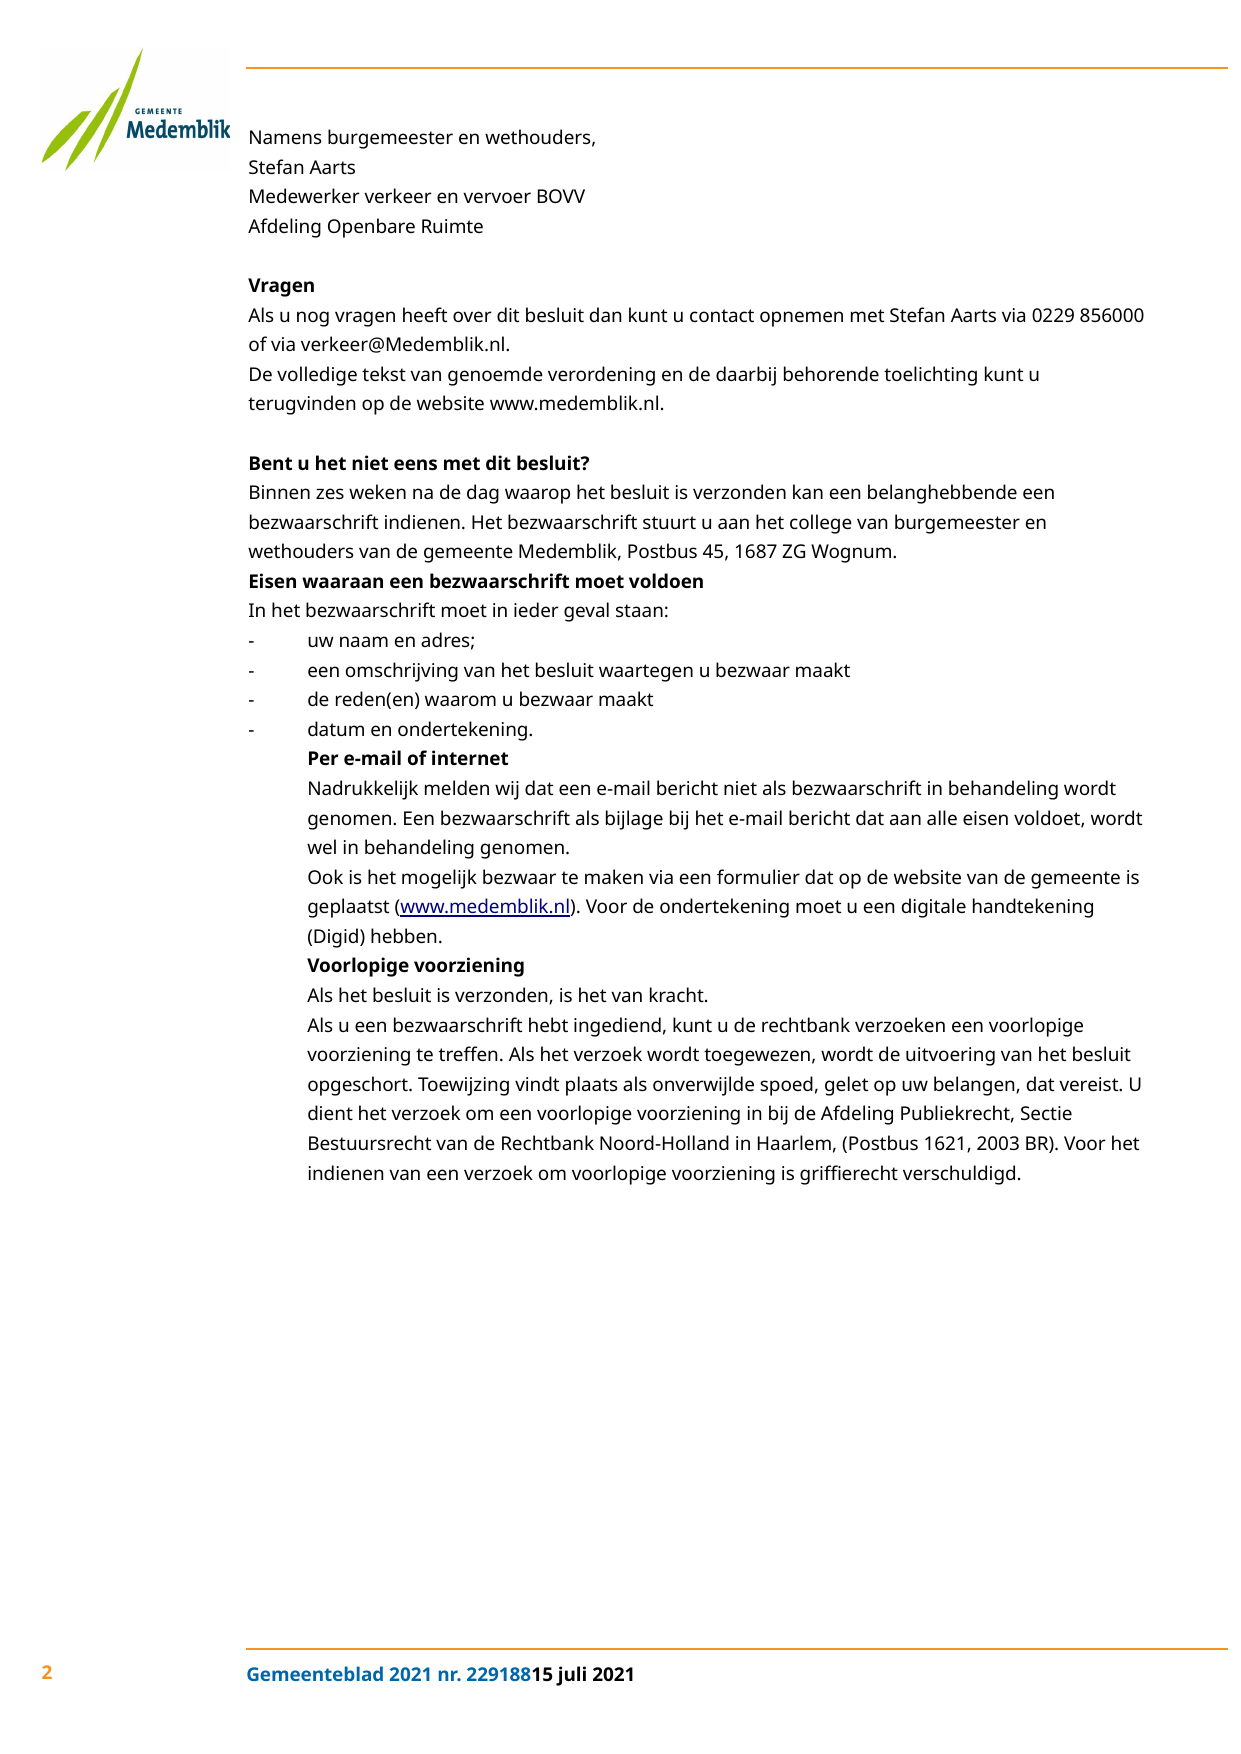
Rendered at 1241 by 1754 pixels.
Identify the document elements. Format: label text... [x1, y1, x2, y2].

text Bent u het niet eens met dit besluit? [248, 450, 1152, 476]
list Ook is het mogelijk bezwaar te maken via een formulier dat op de website van de gemeente is geplaatst (www.medemblik.nl). Voor de ondertekening moet u een digitale handtekening (Digid) hebben. [248, 864, 1152, 949]
list Voorlopige voorziening [248, 953, 1152, 978]
list datum en ondertekening. [248, 716, 1152, 742]
text Als u nog vragen heeft over dit besluit dan kunt u contact opnemen met Stefan Aarts via 0229 856000 of via verkeer@Medemblik.nl. [248, 302, 1152, 357]
list een omschrijving van het besluit waartegen u bezwaar maakt [248, 657, 1152, 683]
list de reden(en) waarom u bezwaar maakt [248, 686, 1152, 712]
text In het bezwaarschrift moet in ieder geval staan: [248, 598, 1152, 623]
list Per e-mail of internet [248, 746, 1152, 771]
text Stefan Aarts [248, 154, 1152, 180]
text De volledige tekst van genoemde verordening en de daarbij behorende toelichting kunt u terugvinden op de website www.medemblik.nl. [248, 361, 1152, 416]
text Medewerker verkeer en vervoer BOVV [248, 183, 1152, 209]
text Afdeling Openbare Ruimte [248, 213, 1152, 239]
list Als het besluit is verzonden, is het van kracht. [248, 982, 1152, 1008]
list Als u een bezwaarschrift hebt ingediend, kunt u de rechtbank verzoeken een voorlopige voorziening te treffen. Als het verzoek wordt toegewezen, wordt de uitvoering van het besluit opgeschort. Toewijzing vindt plaats als onverwijlde spoed, gelet op uw belangen, dat vereist. U dient het verzoek om een voorlopige voorziening in bij de Afdeling Publiekrecht, Sectie Bestuursrecht van de Rechtbank Noord-Holland in Haarlem, (Postbus 1621, 2003 BR). Voor het indienen van een verzoek om voorlopige voorziening is griffierecht verschuldigd. [248, 1012, 1152, 1186]
text Eisen waaraan een bezwaarschrift moet voldoen [248, 568, 1152, 594]
text Namens burgemeester en wethouders, [248, 124, 1152, 150]
picture [41, 47, 231, 172]
text Binnen zes weken na de dag waarop het besluit is verzonden kan een belanghebbende een bezwaarschrift indienen. Het bezwaarschrift stuurt u aan het college van burgemeester en wethouders van de gemeente Medemblik, Postbus 45, 1687 ZG Wognum. [248, 479, 1152, 564]
list Nadrukkelijk melden wij dat een e-mail bericht niet als bezwaarschrift in behandeling wordt genomen. Een bezwaarschrift als bijlage bij het e-mail bericht dat aan alle eisen voldoet, wordt wel in behandeling genomen. [248, 775, 1152, 860]
text Vragen [248, 272, 1152, 298]
list uw naam en adres; [248, 627, 1152, 653]
